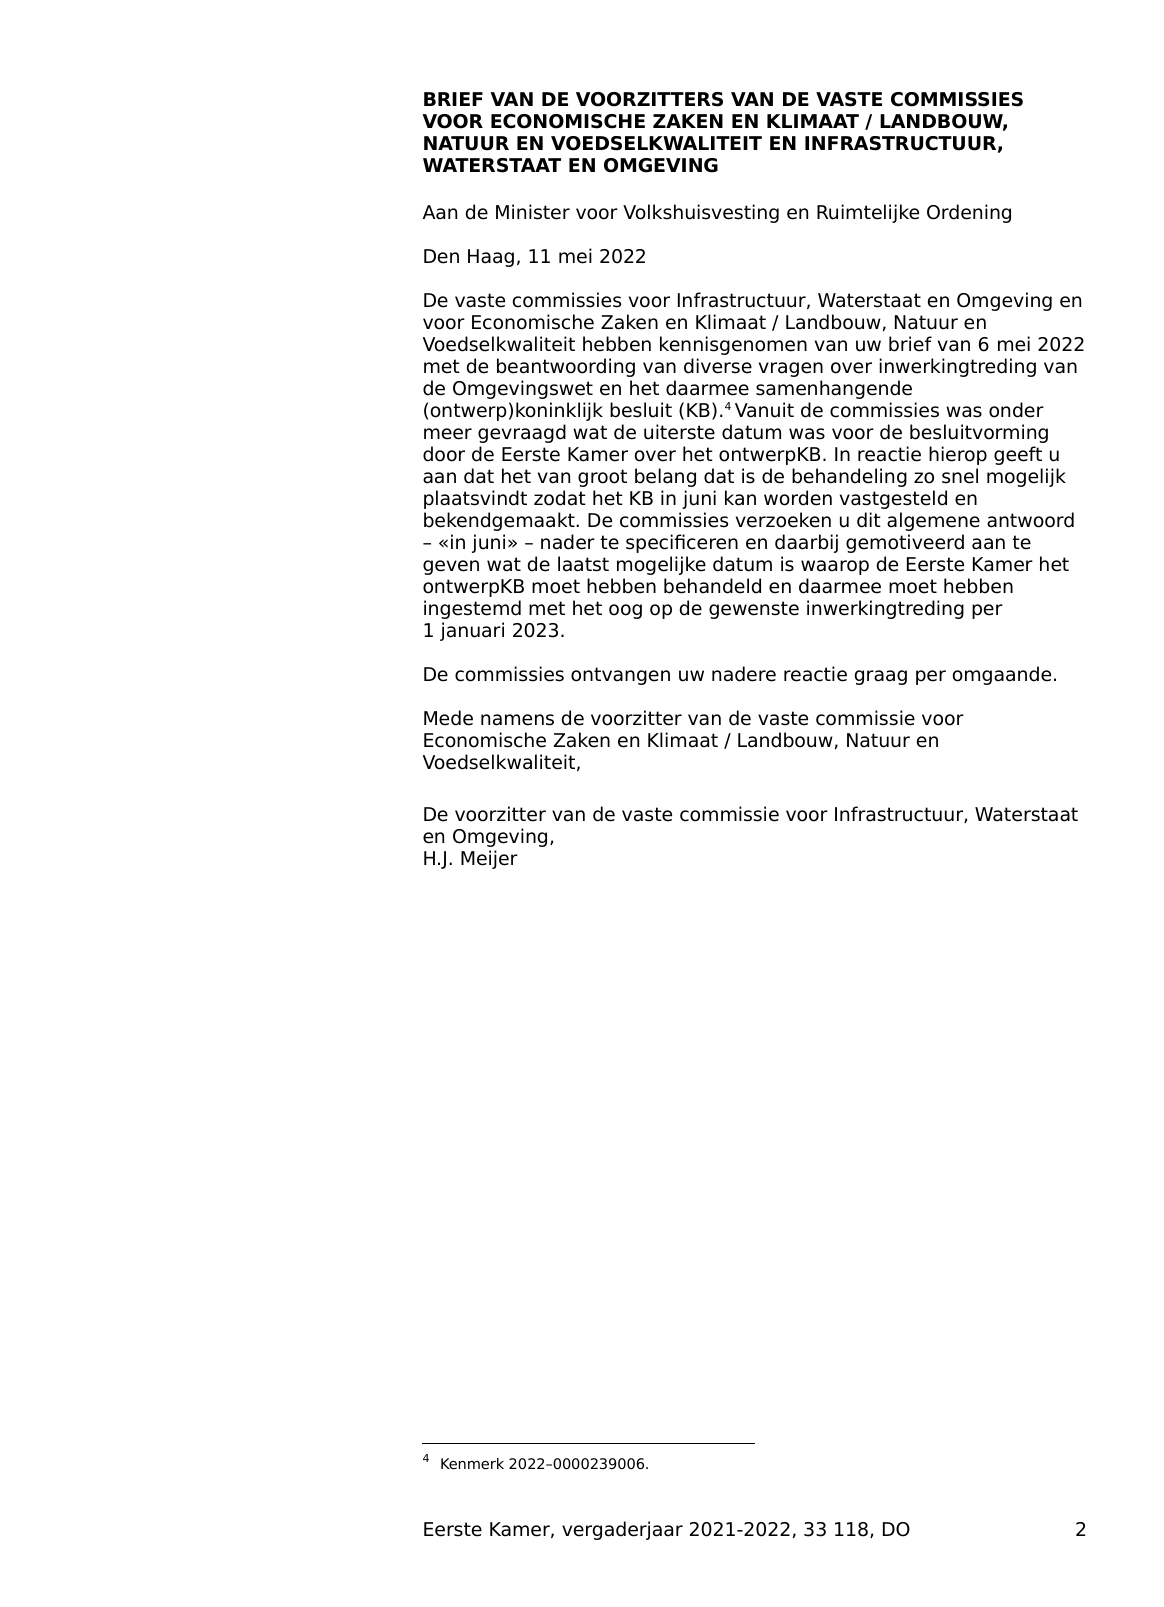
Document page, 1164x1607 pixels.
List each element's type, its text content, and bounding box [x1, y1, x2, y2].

text Mede namens de voorzitter van de vaste commissie voor Economische Zaken en Klimaat / Landbouw, Natuur en Voedselkwaliteit, [422, 708, 1087, 774]
text Den Haag, 11 mei 2022 [422, 246, 1087, 268]
text Kenmerk 2022–0000239006. [422, 1452, 1087, 1474]
subtitle BRIEF VAN DE VOORZITTERS VAN DE VASTE COMMISSIES VOOR ECONOMISCHE ZAKEN EN KLIMAAT / LANDBOUW, NATUUR EN VOEDSELKWALITEIT EN INFRASTRUCTUUR, WATERSTAAT EN OMGEVING [422, 89, 1087, 177]
text Aan de Minister voor Volkshuisvesting en Ruimtelijke Ordening [422, 202, 1087, 224]
text De voorzitter van de vaste commissie voor Infrastructuur, Waterstaat en Omgeving, H.J. Meijer [422, 804, 1087, 870]
text De commissies ontvangen uw nadere reactie graag per omgaande. [422, 664, 1087, 686]
text De vaste commissies voor Infrastructuur, Waterstaat en Omgeving en voor Economische Zaken en Klimaat / Landbouw, Natuur en Voedselkwaliteit hebben kennisgenomen van uw brief van 6 mei 2022 met de beantwoording van diverse vragen over inwerkingtreding van de Omgevingswet en het daarmee samenhangende (ontwerp)koninklijk besluit (KB).Vanuit de commissies was onder meer gevraagd wat de uiterste datum was voor de besluitvorming door de Eerste Kamer over het ontwerpKB. In reactie hierop geeft u aan dat het van groot belang dat is de behandeling zo snel mogelijk plaatsvindt zodat het KB in juni kan worden vastgesteld en bekendgemaakt. De commissies verzoeken u dit algemene antwoord – «in juni» – nader te specificeren en daarbij gemotiveerd aan te geven wat de laatst mogelijke datum is waarop de Eerste Kamer het ontwerpKB moet hebben behandeld en daarmee moet hebben ingestemd met het oog op de gewenste inwerkingtreding per 1 januari 2023. [422, 290, 1087, 642]
